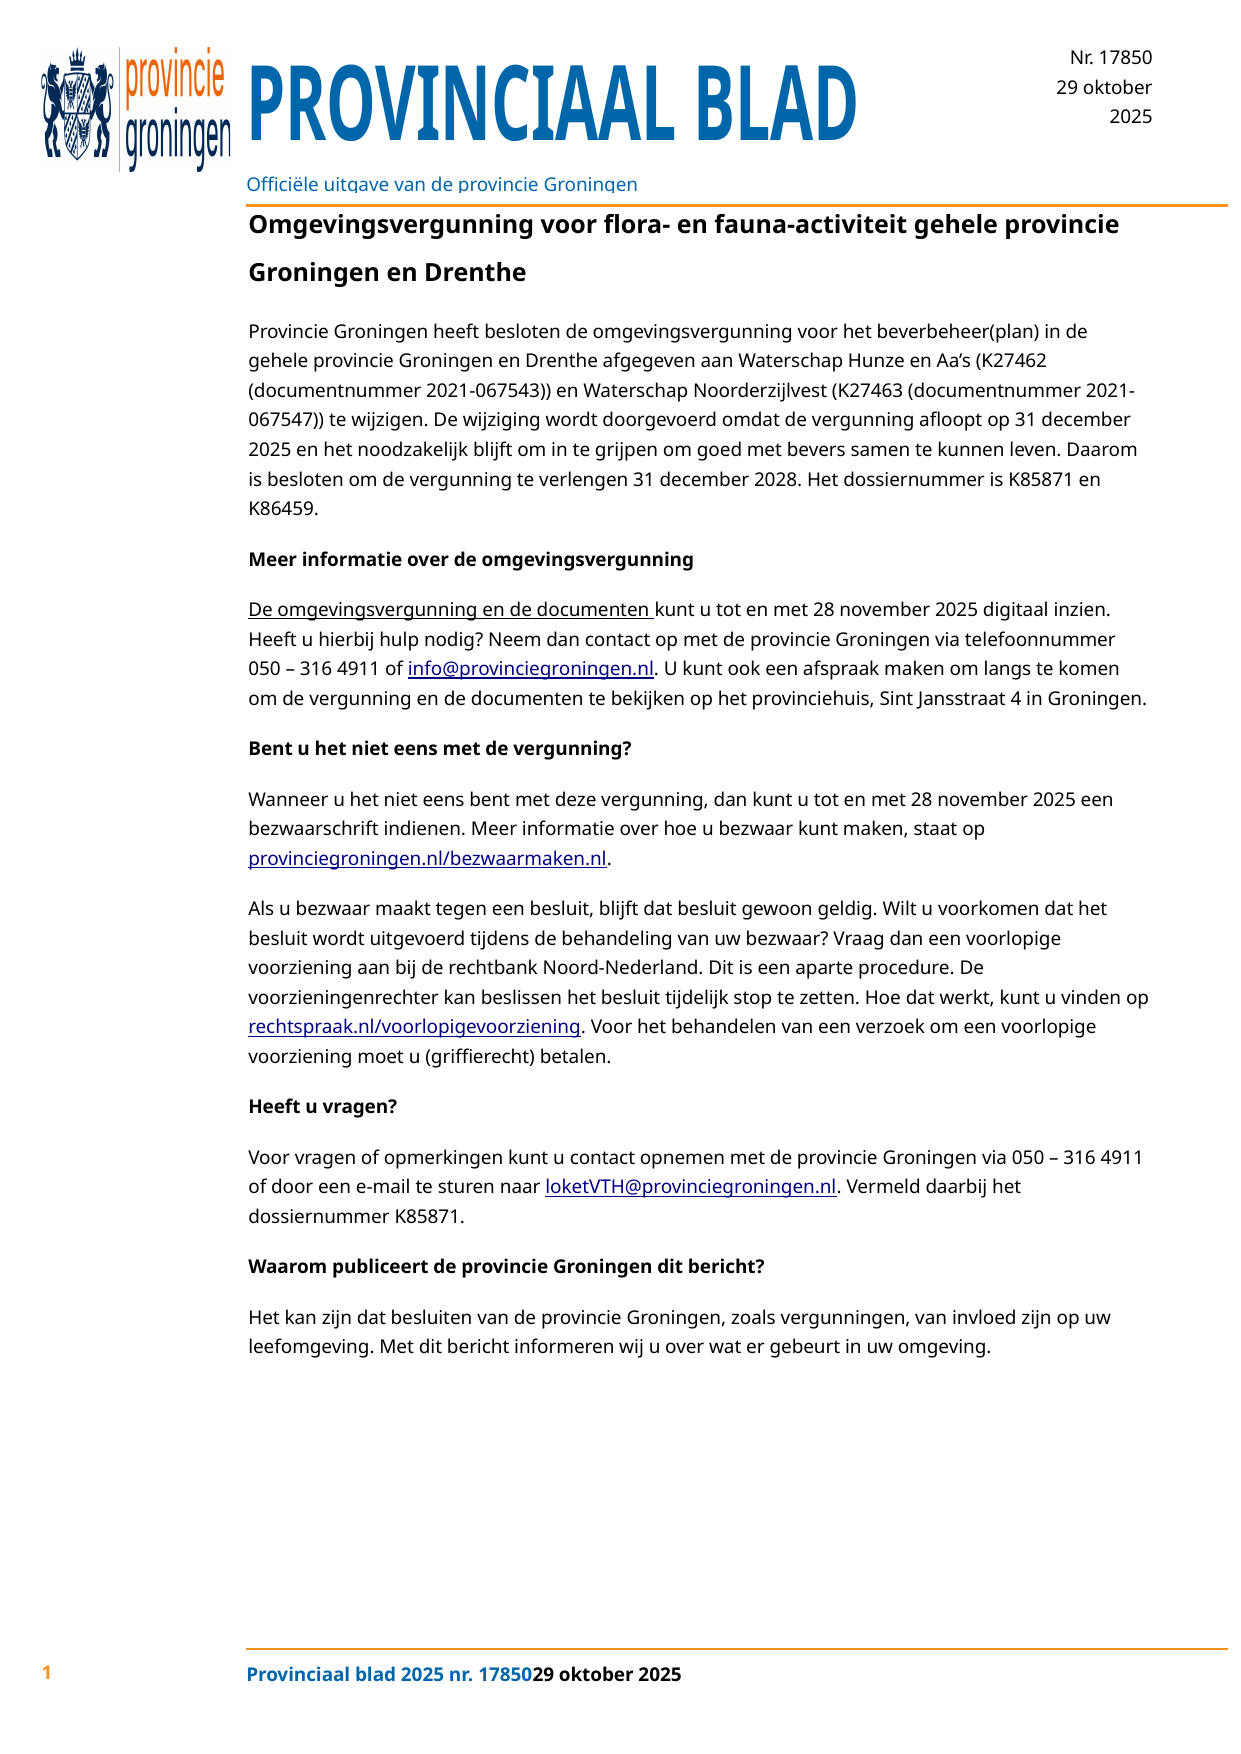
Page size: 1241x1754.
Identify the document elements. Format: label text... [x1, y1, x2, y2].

text Als u bezwaar maakt tegen een besluit, blijft dat besluit gewoon geldig. Wilt u voorkomen dat het besluit wordt uitgevoerd tijdens de behandeling van uw bezwaar? Vraag dan een voorlopige voorziening aan bij de rechtbank Noord-Nederland. Dit is een aparte procedure. De voorzieningenrechter kan beslissen het besluit tijdelijk stop te zetten. Hoe dat werkt, kunt u vinden op rechtspraak.nl/voorlopigevoorziening. Voor het behandelen van een verzoek om een voorlopige voorziening moet u (griffierecht) betalen. [248, 895, 1152, 1069]
text Omgevingsvergunning voor flora- en fauna-activiteit gehele provincie Groningen en Drenthe [248, 207, 1152, 288]
picture [41, 47, 231, 172]
text Het kan zijn dat besluiten van de provincie Groningen, zoals vergunningen, van invloed zijn op uw leefomgeving. Met dit bericht informeren wij u over wat er gebeurt in uw omgeving. [248, 1304, 1152, 1359]
text Meer informatie over de omgevingsvergunning [248, 546, 1152, 572]
text Provincie Groningen heeft besloten de omgevingsvergunning voor het beverbeheer(plan) in de gehele provincie Groningen en Drenthe afgegeven aan Waterschap Hunze en Aa’s (K27462 (documentnummer 2021-067543)) en Waterschap Noorderzijlvest (K27463 (documentnummer 2021-067547)) te wijzigen. De wijziging wordt doorgevoerd omdat de vergunning afloopt op 31 december 2025 en het noodzakelijk blijft om in te grijpen om goed met bevers samen te kunnen leven. Daarom is besloten om de vergunning te verlengen 31 december 2028. Het dossiernummer is K85871 en K86459. [248, 318, 1152, 521]
text Voor vragen of opmerkingen kunt u contact opnemen met de provincie Groningen via 050 – 316 4911 of door een e-mail te sturen naar loketVTH@provinciegroningen.nl. Vermeld daarbij het dossiernummer K85871. [248, 1144, 1152, 1229]
text Bent u het niet eens met de vergunning? [248, 735, 1152, 761]
text Heeft u vragen? [248, 1094, 1152, 1119]
text De omgevingsvergunning en de documenten kunt u tot en met 28 november 2025 digitaal inzien. Heeft u hierbij hulp nodig? Neem dan contact op met de provincie Groningen via telefoonnummer 050 – 316 4911 of info@provinciegroningen.nl. U kunt ook een afspraak maken om langs te komen om de vergunning en de documenten te bekijken op het provinciehuis, Sint Jansstraat 4 in Groningen. [248, 596, 1152, 711]
text Wanneer u het niet eens bent met deze vergunning, dan kunt u tot en met 28 november 2025 een bezwaarschrift indienen. Meer informatie over hoe u bezwaar kunt maken, staat op provinciegroningen.nl/bezwaarmaken.nl. [248, 786, 1152, 871]
text Waarom publiceert de provincie Groningen dit bericht? [248, 1254, 1152, 1279]
